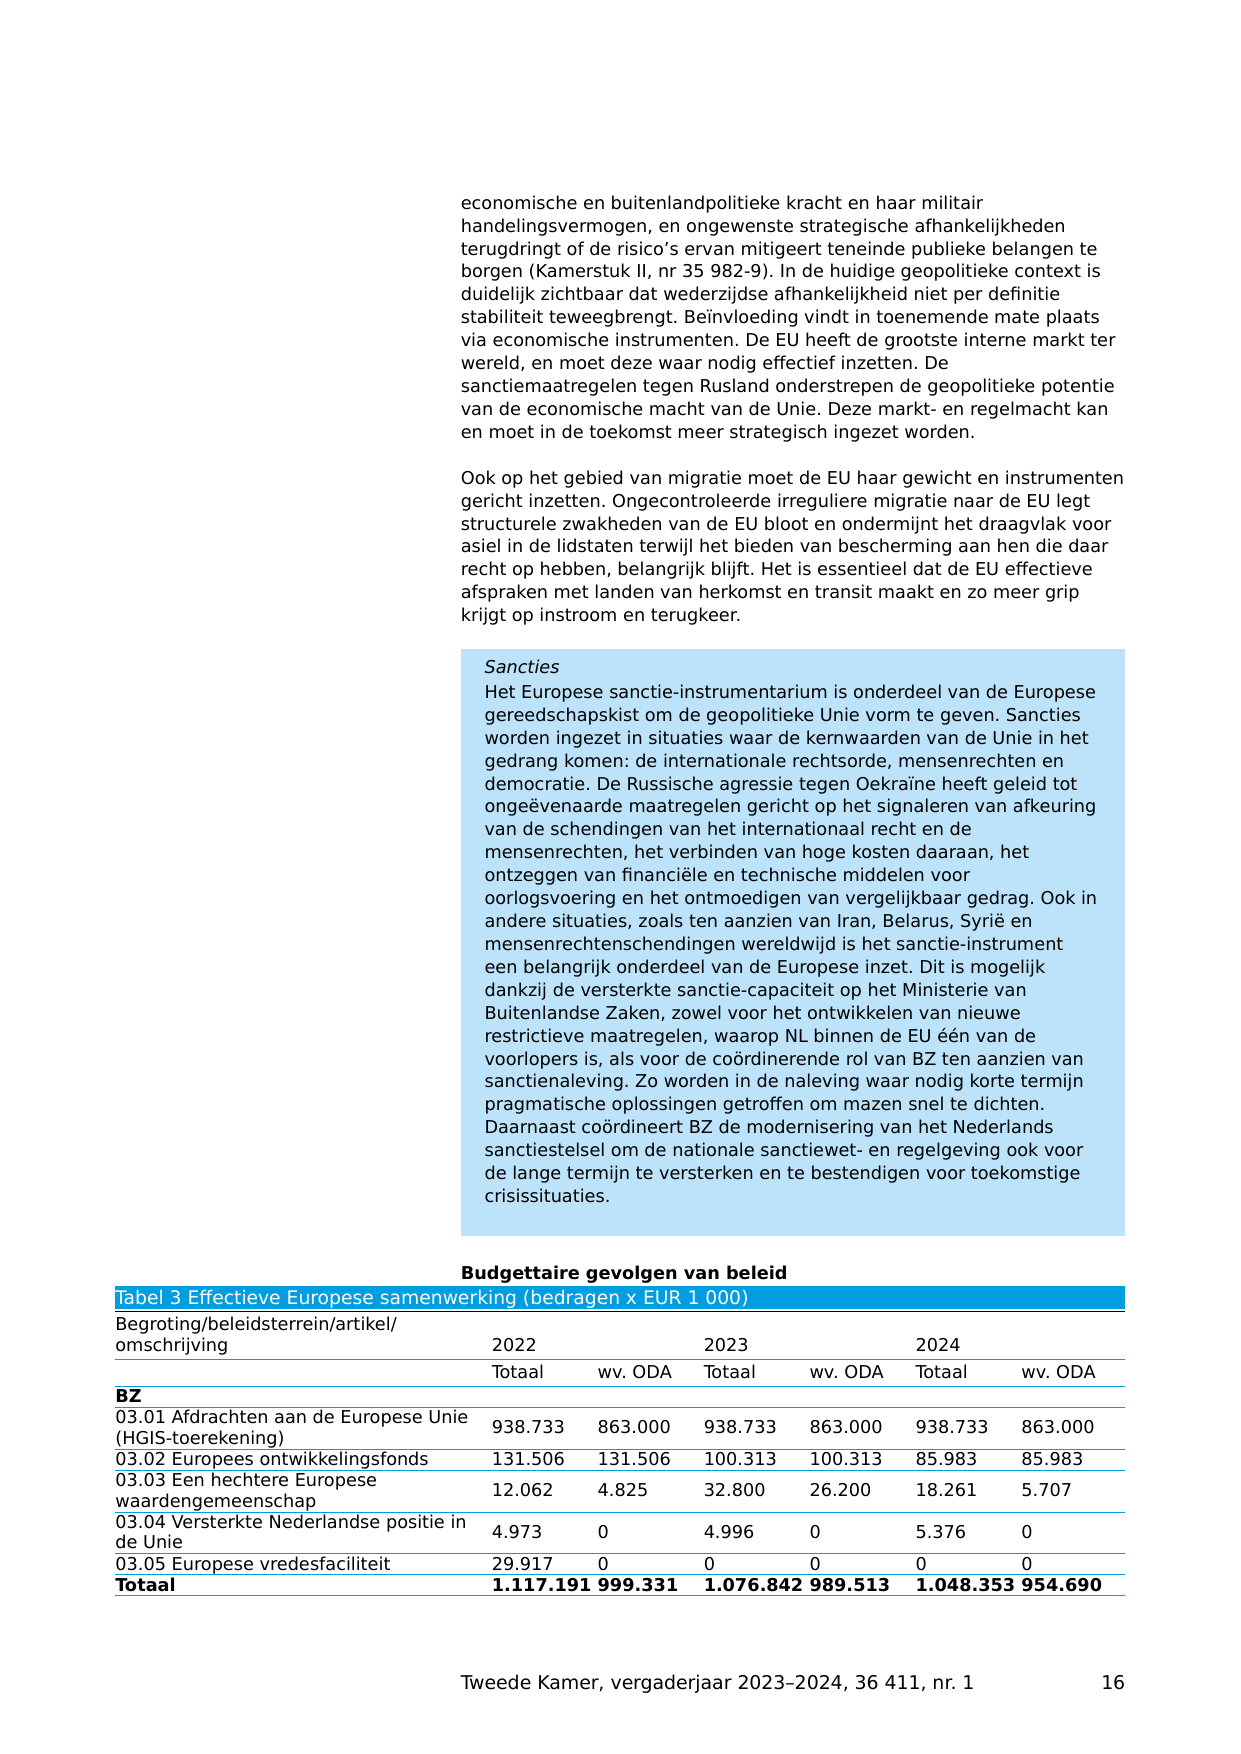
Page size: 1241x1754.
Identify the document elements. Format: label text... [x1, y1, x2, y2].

table_cell 03.03 Een hechtere Europese waardengemeenschap [115, 1471, 489, 1511]
table_cell 85.983 [1018, 1450, 1125, 1469]
table_cell wv. ODA [595, 1360, 701, 1386]
table_cell [806, 1387, 912, 1407]
table_cell 999.331 [595, 1575, 701, 1595]
text Budgettaire gevolgen van beleid [461, 1261, 1125, 1284]
table_cell [595, 1387, 701, 1407]
table_cell 131.506 [595, 1450, 701, 1469]
table_cell [489, 1387, 594, 1407]
table_cell 29.917 [489, 1554, 594, 1574]
table_cell 938.733 [489, 1408, 594, 1448]
table_cell 4.973 [489, 1513, 594, 1553]
table_cell 0 [701, 1554, 806, 1574]
table_cell 0 [806, 1554, 912, 1574]
table_cell 1.076.842 [701, 1575, 806, 1595]
table_cell 100.313 [806, 1450, 912, 1469]
table_cell 0 [595, 1513, 701, 1553]
table_cell 938.733 [701, 1408, 806, 1448]
table_cell 03.04 Versterkte Nederlandse positie in de Unie [115, 1513, 489, 1553]
table_cell 03.05 Europese vredesfaciliteit [115, 1554, 489, 1574]
table_cell 32.800 [701, 1471, 806, 1511]
table_cell Totaal [913, 1360, 1018, 1386]
table_cell 85.983 [913, 1450, 1018, 1469]
table_cell 4.996 [701, 1513, 806, 1553]
table_cell Totaal [489, 1360, 594, 1386]
table_cell 954.690 [1018, 1575, 1125, 1595]
table_cell 1.117.191 [489, 1575, 594, 1595]
table_cell 4.825 [595, 1471, 701, 1511]
text economische en buitenlandpolitieke kracht en haar militair handelingsvermogen, en ongewenste strategische afhankelijkheden terugdringt of de risico’s ervan mitigeert teneinde publieke belangen te borgen (Kamerstuk II, nr 35 982-9). In de huidige geopolitieke context is duidelijk zichtbaar dat wederzijdse afhankelijkheid niet per definitie stabiliteit teweegbrengt. Beïnvloeding vindt in toenemende mate plaats via economische instrumenten. De EU heeft de grootste interne markt ter wereld, en moet deze waar nodig effectief inzetten. De sanctiemaatregelen tegen Rusland onderstrepen de geopolitieke potentie van de economische macht van de Unie. Deze markt- en regelmacht kan en moet in de toekomst meer strategisch ingezet worden. [461, 191, 1125, 443]
table_cell 989.513 [806, 1575, 912, 1595]
table_cell 1.048.353 [913, 1575, 1018, 1595]
table_cell 938.733 [913, 1408, 1018, 1448]
table_cell 5.707 [1018, 1471, 1125, 1511]
table_cell 2022 [489, 1312, 701, 1358]
table_cell 03.01 Afdrachten aan de Europese Unie (HGIS-toerekening) [115, 1408, 489, 1448]
table_cell 03.02 Europees ontwikkelingsfonds [115, 1450, 489, 1469]
table_cell 863.000 [806, 1408, 912, 1448]
table_cell wv. ODA [806, 1360, 912, 1386]
table_cell 0 [806, 1513, 912, 1553]
table_cell 0 [595, 1554, 701, 1574]
table_cell 100.313 [701, 1450, 806, 1469]
table_cell 18.261 [913, 1471, 1018, 1511]
table_cell 26.200 [806, 1471, 912, 1511]
table_header Sancties Het Europese sanctie-instrumentarium is onderdeel van de Europese gereedschapskist om de geopolitieke Unie vorm te geven. Sancties worden ingezet in situaties waar de kernwaarden van de Unie in het gedrang komen: de internationale rechtsorde, mensenrechten en democratie. De Russische agressie tegen Oekraïne heeft geleid tot ongeëvenaarde maatregelen gericht op het signaleren van afkeuring van de schendingen van het internationaal recht en de mensenrechten, het verbinden van hoge kosten daaraan, het ontzeggen van financiële en technische middelen voor oorlogsvoering en het ontmoedigen van vergelĳkbaar gedrag. Ook in andere situaties, zoals ten aanzien van Iran, Belarus, Syrië en mensenrechtenschendingen wereldwĳd is het sanctie-instrument een belangrĳk onderdeel van de Europese inzet. Dit is mogelĳk dankzĳ de versterkte sanctie-capaciteit op het Ministerie van Buitenlandse Zaken, zowel voor het ontwikkelen van nieuwe restrictieve maatregelen, waarop NL binnen de EU één van de voorlopers is, als voor de coördinerende rol van BZ ten aanzien van sanctienaleving. Zo worden in de naleving waar nodig korte termĳn pragmatische oplossingen getroffen om mazen snel te dichten. Daarnaast coördineert BZ de modernisering van het Nederlands sanctiestelsel om de nationale sanctiewet- en regelgeving ook voor de lange termĳn te versterken en te bestendigen voor toekomstige crisissituaties. [461, 649, 1125, 1236]
table_cell 2023 [701, 1312, 912, 1358]
table_cell [115, 1360, 489, 1386]
table_cell Totaal [701, 1360, 806, 1386]
table_cell 12.062 [489, 1471, 594, 1511]
table_cell [701, 1387, 806, 1407]
table_cell 0 [913, 1554, 1018, 1574]
table_cell 2024 [913, 1312, 1125, 1358]
table_cell 0 [1018, 1513, 1125, 1553]
table_cell 863.000 [595, 1408, 701, 1448]
table_cell [1018, 1387, 1125, 1407]
table_cell 0 [1018, 1554, 1125, 1574]
table_cell Begroting/beleidsterrein/artikel/omschrijving [115, 1312, 489, 1358]
table_cell 131.506 [489, 1450, 594, 1469]
table_cell 5.376 [913, 1513, 1018, 1553]
table_cell wv. ODA [1018, 1360, 1125, 1386]
table_cell BZ [115, 1387, 489, 1407]
table_cell [913, 1387, 1018, 1407]
table_cell Totaal [115, 1575, 489, 1595]
table_cell 863.000 [1018, 1408, 1125, 1448]
text Ook op het gebied van migratie moet de EU haar gewicht en instrumenten gericht inzetten. Ongecontroleerde irreguliere migratie naar de EU legt structurele zwakheden van de EU bloot en ondermijnt het draagvlak voor asiel in de lidstaten terwijl het bieden van bescherming aan hen die daar recht op hebben, belangrijk blijft. Het is essentieel dat de EU effectieve afspraken met landen van herkomst en transit maakt en zo meer grip krijgt op instroom en terugkeer. [461, 466, 1125, 626]
